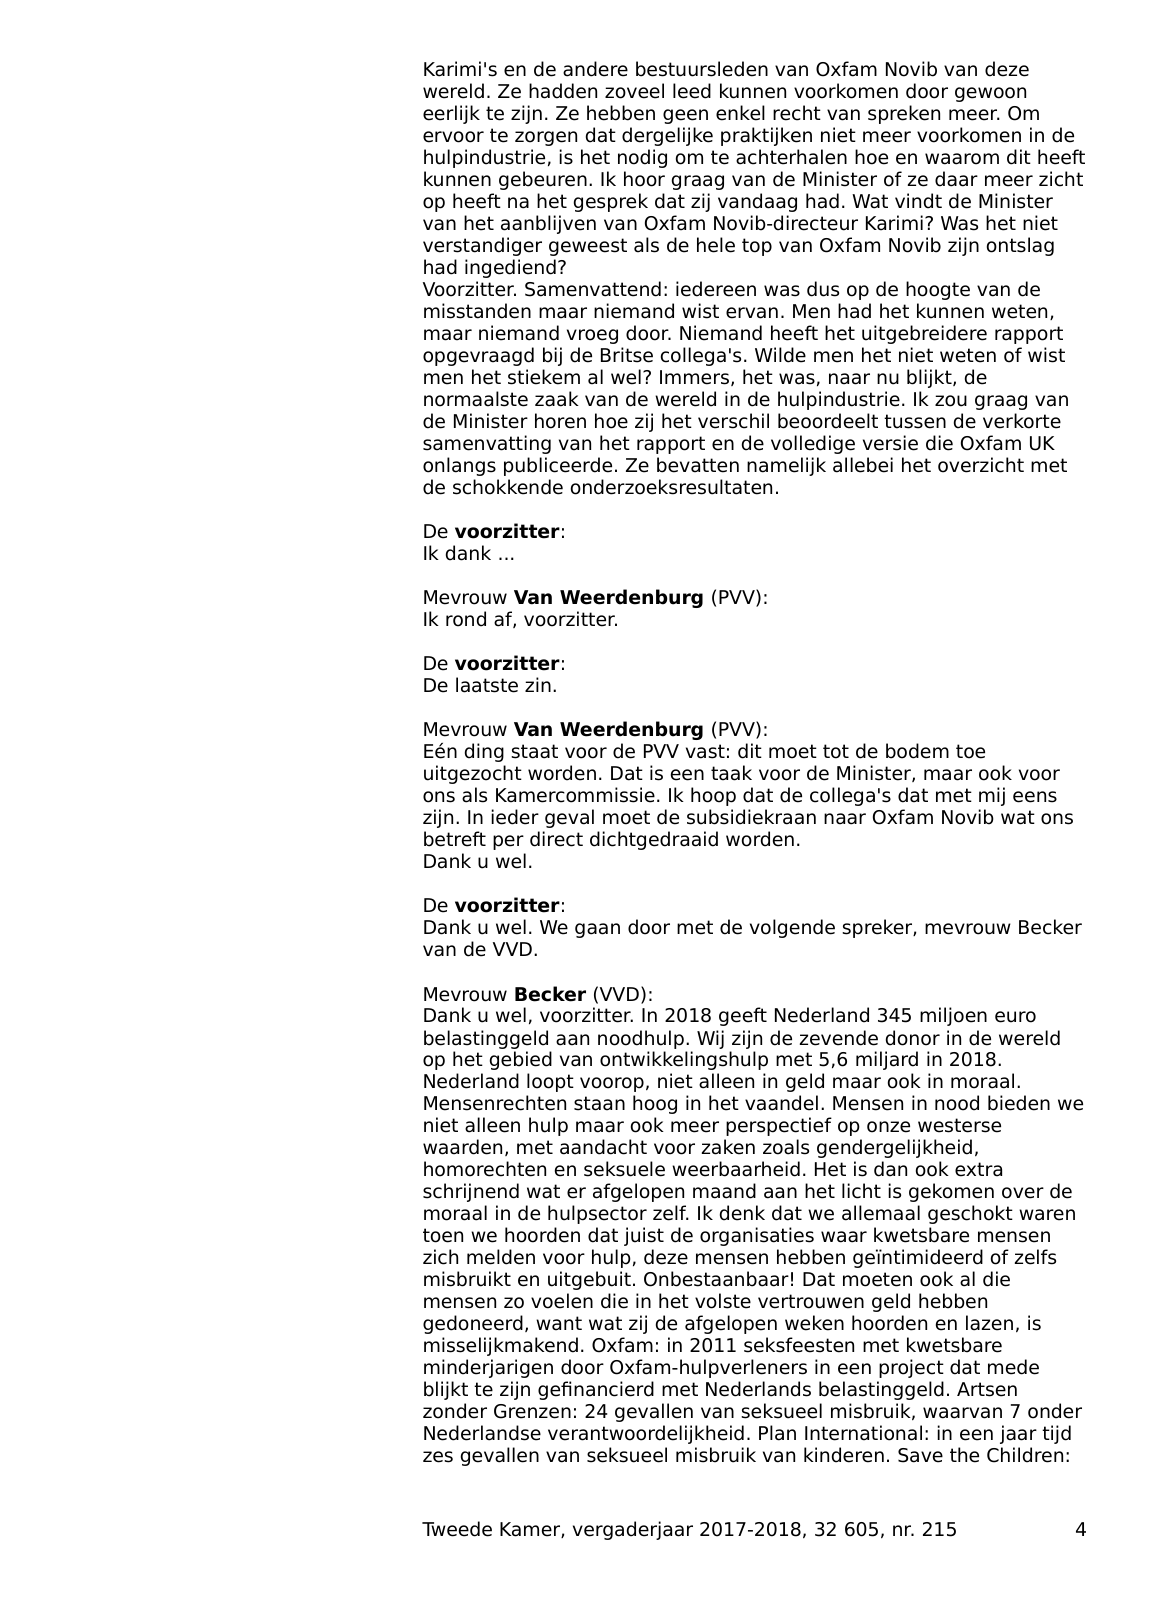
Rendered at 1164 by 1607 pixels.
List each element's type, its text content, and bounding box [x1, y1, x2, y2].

text Mevrouw Van Weerdenburg (PVV): [422, 719, 1087, 741]
text Ik dank ... [422, 543, 1087, 565]
text Dank u wel. [422, 851, 1087, 873]
text Dank u wel, voorzitter. In 2018 geeft Nederland 345 miljoen euro belastinggeld aan noodhulp. Wij zijn de zevende donor in de wereld op het gebied van ontwikkelingshulp met 5,6 miljard in 2018. Nederland loopt voorop, niet alleen in geld maar ook in moraal. Mensenrechten staan hoog in het vaandel. Mensen in nood bieden we niet alleen hulp maar ook meer perspectief op onze westerse waarden, met aandacht voor zaken zoals gendergelijkheid, homorechten en seksuele weerbaarheid. Het is dan ook extra schrijnend wat er afgelopen maand aan het licht is gekomen over de moraal in de hulpsector zelf. Ik denk dat we allemaal geschokt waren toen we hoorden dat juist de organisaties waar kwetsbare mensen zich melden voor hulp, deze mensen hebben geïntimideerd of zelfs misbruikt en uitgebuit. Onbestaanbaar! Dat moeten ook al die mensen zo voelen die in het volste vertrouwen geld hebben gedoneerd, want wat zij de afgelopen weken hoorden en lazen, is misselijkmakend. Oxfam: in 2011 seksfeesten met kwetsbare minderjarigen door Oxfam-hulpverleners in een project dat mede blijkt te zijn gefinancierd met Nederlands belastinggeld. Artsen zonder Grenzen: 24 gevallen van seksueel misbruik, waarvan 7 onder Nederlandse verantwoordelijkheid. Plan International: in een jaar tijd zes gevallen van seksueel misbruik van kinderen. Save the Children: [422, 1005, 1087, 1467]
text Voorzitter. Samenvattend: iedereen was dus op de hoogte van de misstanden maar niemand wist ervan. Men had het kunnen weten, maar niemand vroeg door. Niemand heeft het uitgebreidere rapport opgevraagd bij de Britse collega's. Wilde men het niet weten of wist men het stiekem al wel? Immers, het was, naar nu blijkt, de normaalste zaak van de wereld in de hulpindustrie. Ik zou graag van de Minister horen hoe zij het verschil beoordeelt tussen de verkorte samenvatting van het rapport en de volledige versie die Oxfam UK onlangs publiceerde. Ze bevatten namelijk allebei het overzicht met de schokkende onderzoeksresultaten. [422, 279, 1087, 499]
text De voorzitter: [422, 895, 1087, 917]
text De voorzitter: [422, 521, 1087, 543]
text De laatste zin. [422, 675, 1087, 697]
text Eén ding staat voor de PVV vast: dit moet tot de bodem toe uitgezocht worden. Dat is een taak voor de Minister, maar ook voor ons als Kamercommissie. Ik hoop dat de collega's dat met mij eens zijn. In ieder geval moet de subsidiekraan naar Oxfam Novib wat ons betreft per direct dichtgedraaid worden. [422, 741, 1087, 851]
text Dank u wel. We gaan door met de volgende spreker, mevrouw Becker van de VVD. [422, 917, 1087, 961]
text Mevrouw Becker (VVD): [422, 983, 1087, 1005]
text Mevrouw Van Weerdenburg (PVV): [422, 587, 1087, 609]
text Karimi's en de andere bestuursleden van Oxfam Novib van deze wereld. Ze hadden zoveel leed kunnen voorkomen door gewoon eerlijk te zijn. Ze hebben geen enkel recht van spreken meer. Om ervoor te zorgen dat dergelijke praktijken niet meer voorkomen in de hulpindustrie, is het nodig om te achterhalen hoe en waarom dit heeft kunnen gebeuren. Ik hoor graag van de Minister of ze daar meer zicht op heeft na het gesprek dat zij vandaag had. Wat vindt de Minister van het aanblijven van Oxfam Novib-directeur Karimi? Was het niet verstandiger geweest als de hele top van Oxfam Novib zijn ontslag had ingediend? [422, 59, 1087, 279]
text Ik rond af, voorzitter. [422, 609, 1087, 631]
text De voorzitter: [422, 653, 1087, 675]
